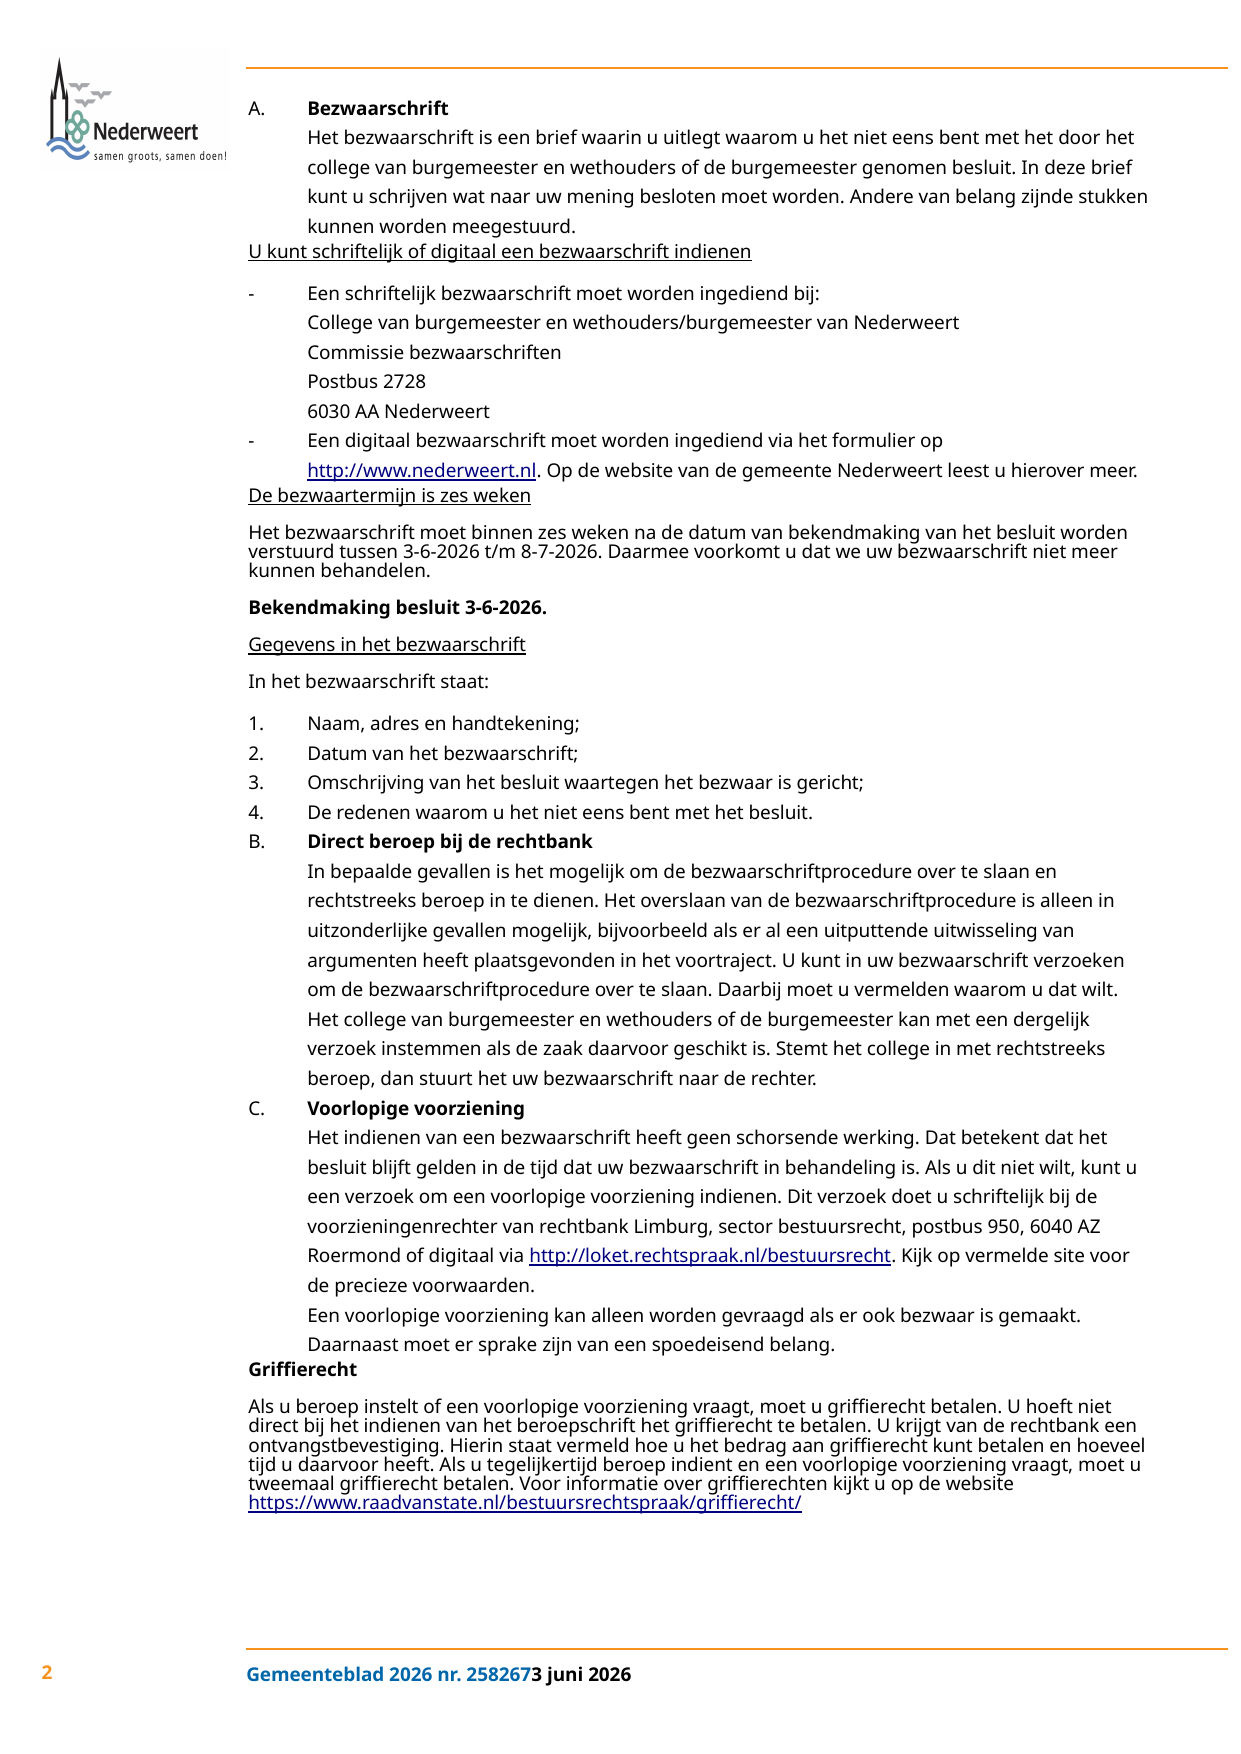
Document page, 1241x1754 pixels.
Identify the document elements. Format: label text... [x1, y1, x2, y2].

list Een schriftelijk bezwaarschrift moet worden ingediend bij: [248, 280, 1152, 305]
list De redenen waarom u het niet eens bent met het besluit. [248, 799, 1152, 825]
list Datum van het bezwaarschrift; [248, 740, 1152, 766]
list Voorlopige voorziening [248, 1095, 1152, 1121]
text U kunt schriftelijk of digitaal een bezwaarschrift indienen [248, 243, 1152, 262]
list Het bezwaarschrift is een brief waarin u uitlegt waarom u het niet eens bent met het door het college van burgemeester en wethouders of de burgemeester genomen besluit. In deze brief kunt u schrijven wat naar uw mening besloten moet worden. Andere van belang zijnde stukken kunnen worden meegestuurd. [248, 124, 1152, 239]
text Als u beroep instelt of een voorlopige voorziening vraagt, moet u griffierecht betalen. U hoeft niet direct bij het indienen van het beroepschrift het griffierecht te betalen. U krijgt van de rechtbank een ontvangstbevestiging. Hierin staat vermeld hoe u het bedrag aan griffierecht kunt betalen en hoeveel tijd u daarvoor heeft. Als u tegelijkertijd beroep indient en een voorlopige voorziening vraagt, moet u tweemaal griffierecht betalen. Voor informatie over griffierechten kijkt u op de website https://www.raadvanstate.nl/bestuursrechtspraak/griffierecht/ [248, 1398, 1152, 1514]
text Het bezwaarschrift moet binnen zes weken na de datum van bekendmaking van het besluit worden verstuurd tussen 3-6-2026 t/m 8-7-2026. Daarmee voorkomt u dat we uw bezwaarschrift niet meer kunnen behandelen. [248, 524, 1152, 582]
list 6030 AA Nederweert [248, 398, 1152, 424]
picture [41, 47, 231, 172]
list Een digitaal bezwaarschrift moet worden ingediend via het formulier op http://www.nederweert.nl. Op de website van de gemeente Nederweert leest u hierover meer. [248, 428, 1152, 483]
list Het indienen van een bezwaarschrift heeft geen schorsende werking. Dat betekent dat het besluit blijft gelden in de tijd dat uw bezwaarschrift in behandeling is. Als u dit niet wilt, kunt u een verzoek om een voorlopige voorziening indienen. Dit verzoek doet u schriftelijk bij de voorzieningenrechter van rechtbank Limburg, sector bestuursrecht, postbus 950, 6040 AZ Roermond of digitaal via http://loket.rechtspraak.nl/bestuursrecht. Kijk op vermelde site voor de precieze voorwaarden. [248, 1124, 1152, 1298]
text Griffierecht [248, 1361, 1152, 1380]
text In het bezwaarschrift staat: [248, 673, 1152, 692]
list Commissie bezwaarschriften [248, 339, 1152, 364]
list College van burgemeester en wethouders/burgemeester van Nederweert [248, 309, 1152, 335]
text Gegevens in het bezwaarschrift [248, 636, 1152, 656]
list Bezwaarschrift [248, 95, 1152, 121]
list Omschrijving van het besluit waartegen het bezwaar is gericht; [248, 769, 1152, 795]
list In bepaalde gevallen is het mogelijk om de bezwaarschriftprocedure over te slaan en rechtstreeks beroep in te dienen. Het overslaan van de bezwaarschriftprocedure is alleen in uitzonderlijke gevallen mogelijk, bijvoorbeeld als er al een uitputtende uitwisseling van argumenten heeft plaatsgevonden in het voortraject. U kunt in uw bezwaarschrift verzoeken om de bezwaarschriftprocedure over te slaan. Daarbij moet u vermelden waarom u dat wilt. Het college van burgemeester en wethouders of de burgemeester kan met een dergelijk verzoek instemmen als de zaak daarvoor geschikt is. Stemt het college in met rechtstreeks beroep, dan stuurt het uw bezwaarschrift naar de rechter. [248, 858, 1152, 1091]
list Postbus 2728 [248, 368, 1152, 394]
list Direct beroep bij de rechtbank [248, 828, 1152, 854]
list Naam, adres en handtekening; [248, 710, 1152, 736]
text De bezwaartermijn is zes weken [248, 487, 1152, 506]
text Bekendmaking besluit 3-6-2026. [248, 599, 1152, 618]
list Een voorlopige voorziening kan alleen worden gevraagd als er ook bezwaar is gemaakt. Daarnaast moet er sprake zijn van een spoedeisend belang. [248, 1302, 1152, 1357]
